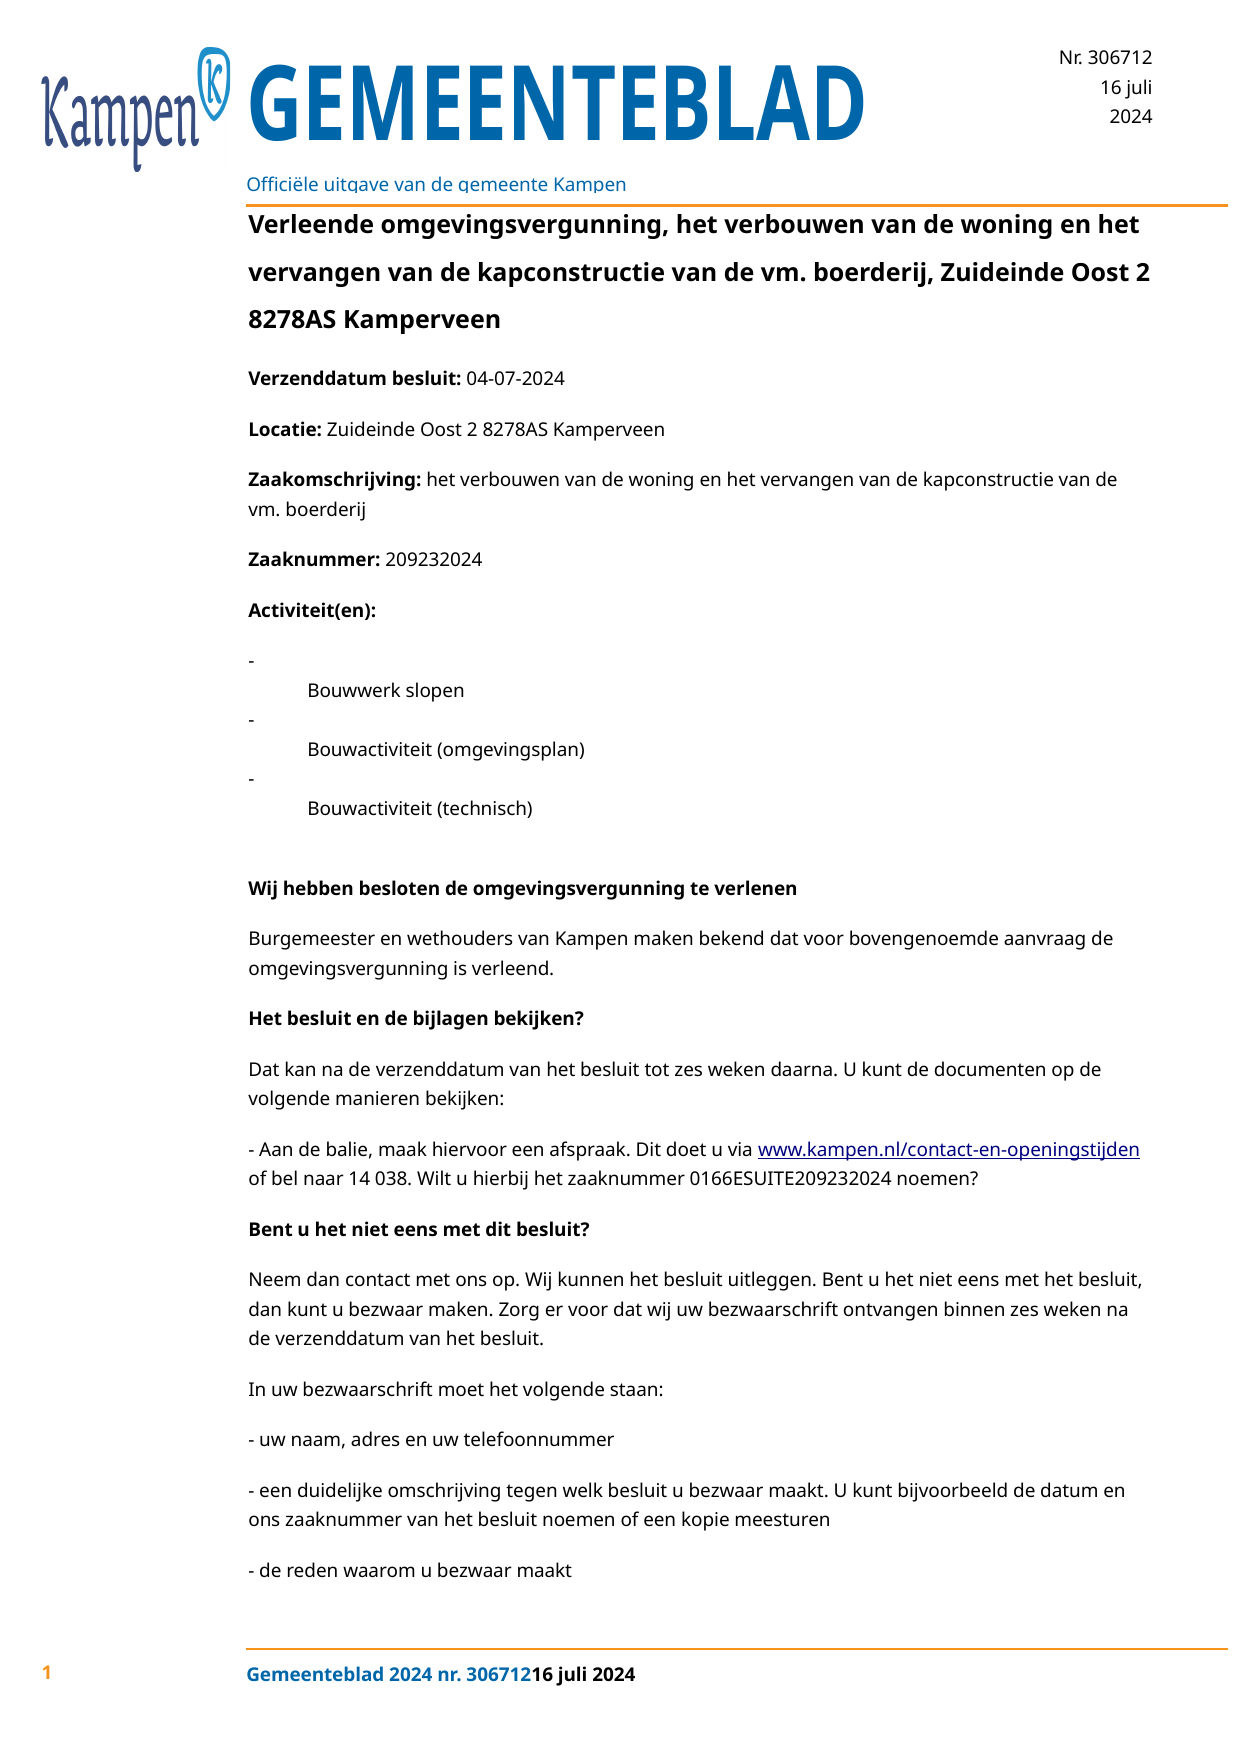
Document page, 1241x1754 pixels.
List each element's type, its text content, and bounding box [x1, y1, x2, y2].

picture [41, 47, 231, 172]
text In uw bezwaarschrift moet het volgende staan: [248, 1376, 1152, 1402]
text - uw naam, adres en uw telefoonnummer [248, 1426, 1152, 1452]
text Neem dan contact met ons op. Wij kunnen het besluit uitleggen. Bent u het niet eens met het besluit, dan kunt u bezwaar maken. Zorg er voor dat wij uw bezwaarschrift ontvangen binnen zes weken na de verzenddatum van het besluit. [248, 1266, 1152, 1351]
list Bouwwerk slopen [248, 677, 1152, 702]
text Wij hebben besloten de omgevingsvergunning te verlenen [248, 875, 1152, 901]
list Bouwactiviteit (omgevingsplan) [248, 736, 1152, 762]
list Bouwactiviteit (technisch) [248, 795, 1152, 821]
text Burgemeester en wethouders van Kampen maken bekend dat voor bovengenoemde aanvraag de omgevingsvergunning is verleend. [248, 926, 1152, 981]
text Verzenddatum besluit: 04-07-2024 [248, 366, 1152, 391]
text Bent u het niet eens met dit besluit? [248, 1216, 1152, 1242]
text Zaaknummer: 209232024 [248, 546, 1152, 572]
text Het besluit en de bijlagen bekijken? [248, 1006, 1152, 1031]
text Locatie: Zuideinde Oost 2 8278AS Kamperveen [248, 416, 1152, 442]
text Verleende omgevingsvergunning, het verbouwen van de woning en het vervangen van de kapconstructie van de vm. boerderij, Zuideinde Oost 2 8278AS Kamperveen [248, 207, 1152, 336]
text - een duidelijke omschrijving tegen welk besluit u bezwaar maakt. U kunt bijvoorbeeld de datum en ons zaaknummer van het besluit noemen of een kopie meesturen [248, 1477, 1152, 1532]
text Dat kan na de verzenddatum van het besluit tot zes weken daarna. U kunt de documenten op de volgende manieren bekijken: [248, 1056, 1152, 1111]
text - de reden waarom u bezwaar maakt [248, 1557, 1152, 1582]
text Zaakomschrijving: het verbouwen van de woning en het vervangen van de kapconstructie van de vm. boerderij [248, 466, 1152, 522]
text Activiteit(en): [248, 597, 1152, 622]
text - Aan de balie, maak hiervoor een afspraak. Dit doet u via www.kampen.nl/contact-en-openingstijden of bel naar 14 038. Wilt u hierbij het zaaknummer 0166ESUITE209232024 noemen? [248, 1136, 1152, 1191]
